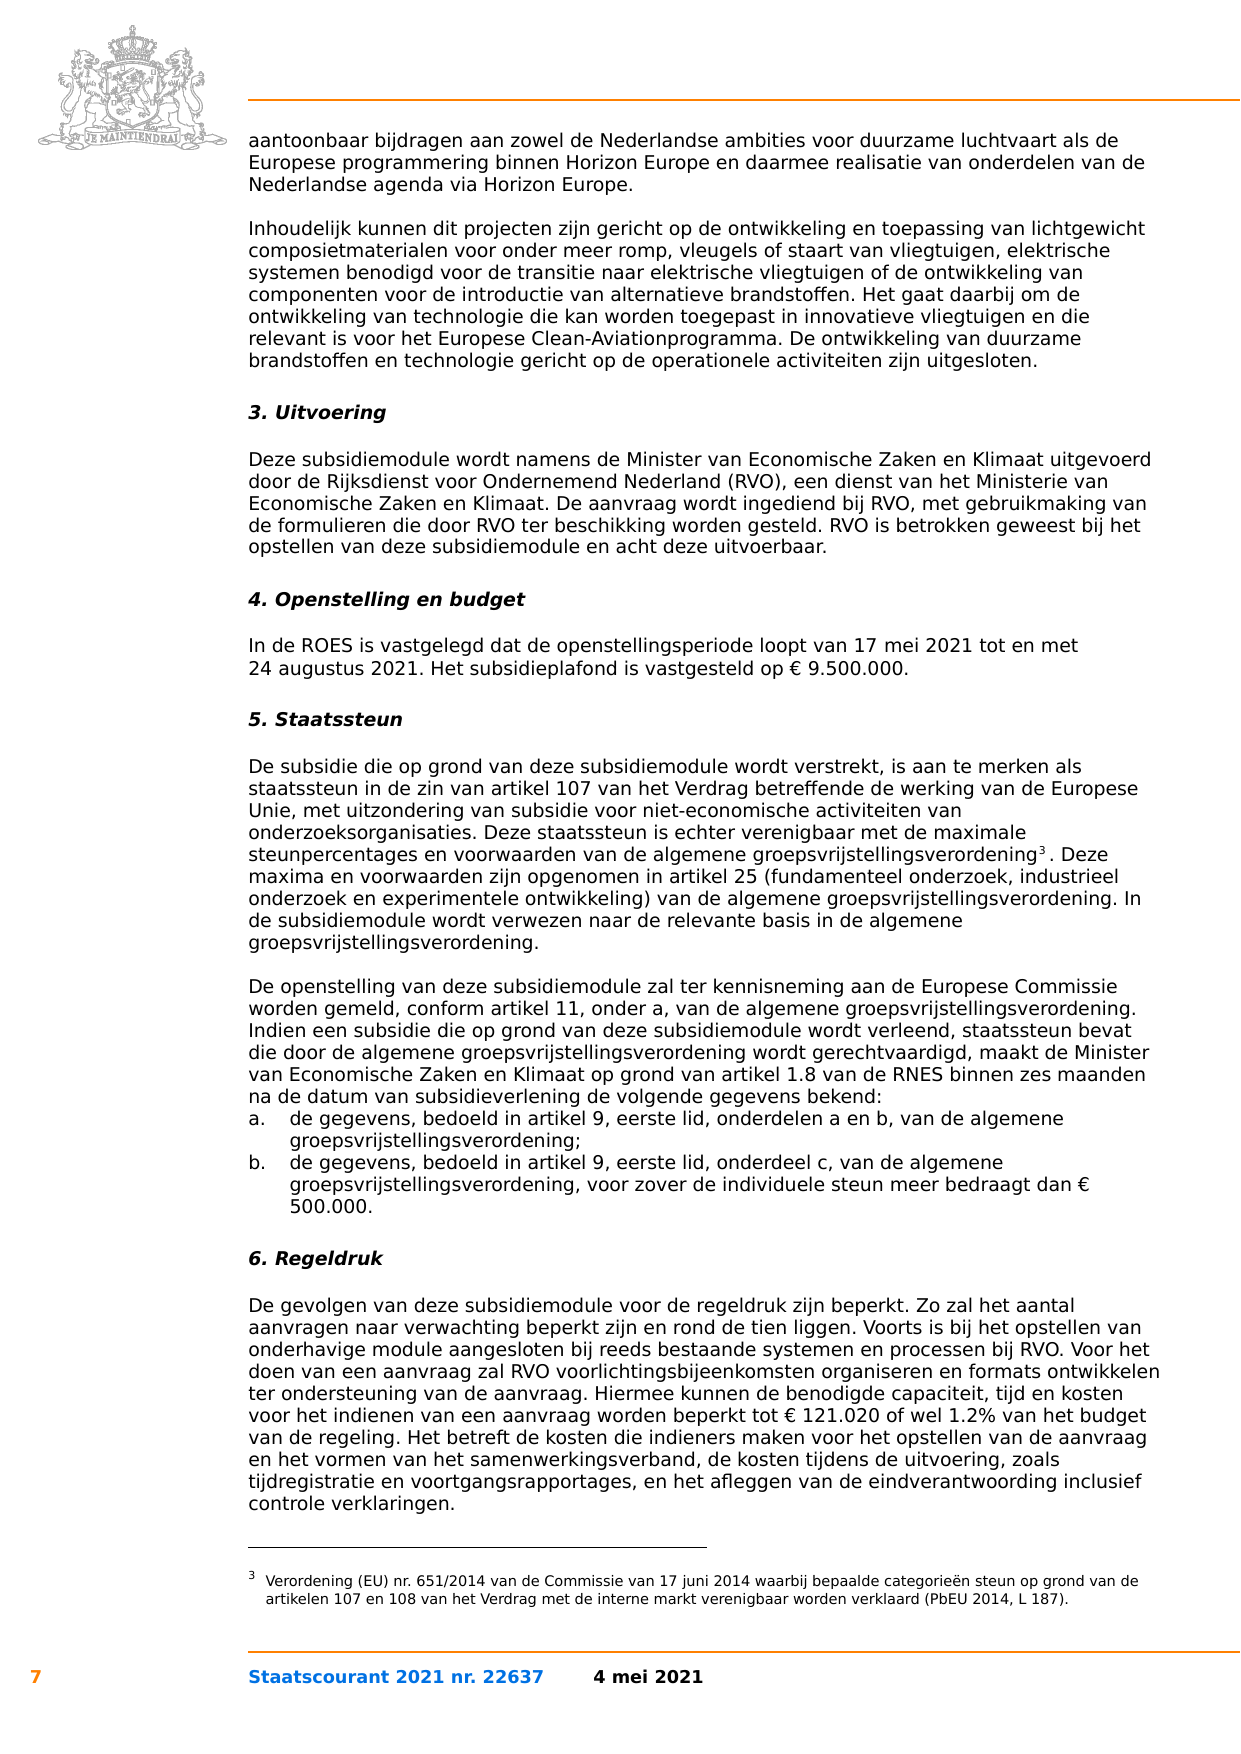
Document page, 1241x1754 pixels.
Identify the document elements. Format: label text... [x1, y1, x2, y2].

subtitle 5. Staatssteun [248, 709, 1163, 731]
subtitle 4. Openstelling en budget [248, 588, 1163, 610]
text Verordening (EU) nr. 651/2014 van de Commissie van 17 juni 2014 waarbij bepaalde categorieën steun op grond van de artikelen 107 en 108 van het Verdrag met de interne markt verenigbaar worden verklaard (PbEU 2014, L 187). [248, 1569, 1163, 1608]
text De subsidie die op grond van deze subsidiemodule wordt verstrekt, is aan te merken als staatssteun in de zin van artikel 107 van het Verdrag betreffende de werking van de Europese Unie, met uitzondering van subsidie voor niet-economische activiteiten van onderzoeksorganisaties. Deze staatssteun is echter verenigbaar met de maximale steunpercentages en voorwaarden van de algemene groepsvrijstellingsverordening. Deze maxima en voorwaarden zijn opgenomen in artikel 25 (fundamenteel onderzoek, industrieel onderzoek en experimentele ontwikkeling) van de algemene groepsvrijstellingsverordening. In de subsidiemodule wordt verwezen naar de relevante basis in de algemene groepsvrijstellingsverordening. [248, 756, 1163, 954]
text De gevolgen van deze subsidiemodule voor de regeldruk zijn beperkt. Zo zal het aantal aanvragen naar verwachting beperkt zijn en rond de tien liggen. Voorts is bij het opstellen van onderhavige module aangesloten bij reeds bestaande systemen en processen bij RVO. Voor het doen van een aanvraag zal RVO voorlichtingsbijeenkomsten organiseren en formats ontwikkelen ter ondersteuning van de aanvraag. Hiermee kunnen de benodigde capaciteit, tijd en kosten voor het indienen van een aanvraag worden beperkt tot € 121.020 of wel 1.2% van het budget van de regeling. Het betreft de kosten die indieners maken voor het opstellen van de aanvraag en het vormen van het samenwerkingsverband, de kosten tijdens de uitvoering, zoals tijdregistratie en voortgangsrapportages, en het afleggen van de eindverantwoording inclusief controle verklaringen. [248, 1295, 1163, 1514]
text Deze subsidiemodule wordt namens de Minister van Economische Zaken en Klimaat uitgevoerd door de Rijksdienst voor Ondernemend Nederland (RVO), een dienst van het Ministerie van Economische Zaken en Klimaat. De aanvraag wordt ingediend bij RVO, met gebruikmaking van de formulieren die door RVO ter beschikking worden gesteld. RVO is betrokken geweest bij het opstellen van deze subsidiemodule en acht deze uitvoerbaar. [248, 448, 1163, 558]
text In de ROES is vastgelegd dat de openstellingsperiode loopt van 17 mei 2021 tot en met 24 augustus 2021. Het subsidieplafond is vastgesteld op € 9.500.000. [248, 635, 1163, 679]
subtitle 6. Regeldruk [248, 1248, 1163, 1270]
picture [38, 25, 227, 150]
text b. de gegevens, bedoeld in artikel 9, eerste lid, onderdeel c, van de algemene groepsvrijstellingsverordening, voor zover de individuele steun meer bedraagt dan € 500.000. [248, 1152, 1163, 1218]
text a. de gegevens, bedoeld in artikel 9, eerste lid, onderdelen a en b, van de algemene groepsvrijstellingsverordening; [248, 1108, 1163, 1152]
subtitle 3. Uitvoering [248, 402, 1163, 423]
text De openstelling van deze subsidiemodule zal ter kennisneming aan de Europese Commissie worden gemeld, conform artikel 11, onder a, van de algemene groepsvrijstellingsverordening. Indien een subsidie die op grond van deze subsidiemodule wordt verleend, staatssteun bevat die door de algemene groepsvrijstellingsverordening wordt gerechtvaardigd, maakt de Minister van Economische Zaken en Klimaat op grond van artikel 1.8 van de RNES binnen zes maanden na de datum van subsidieverlening de volgende gegevens bekend: [248, 976, 1163, 1108]
text aantoonbaar bijdragen aan zowel de Nederlandse ambities voor duurzame luchtvaart als de Europese programmering binnen Horizon Europe en daarmee realisatie van onderdelen van de Nederlandse agenda via Horizon Europe. [248, 130, 1163, 196]
text Inhoudelijk kunnen dit projecten zijn gericht op de ontwikkeling en toepassing van lichtgewicht composietmaterialen voor onder meer romp, vleugels of staart van vliegtuigen, elektrische systemen benodigd voor de transitie naar elektrische vliegtuigen of de ontwikkeling van componenten voor de introductie van alternatieve brandstoffen. Het gaat daarbij om de ontwikkeling van technologie die kan worden toegepast in innovatieve vliegtuigen en die relevant is voor het Europese Clean-Aviationprogramma. De ontwikkeling van duurzame brandstoffen en technologie gericht op de operationele activiteiten zijn uitgesloten. [248, 218, 1163, 372]
